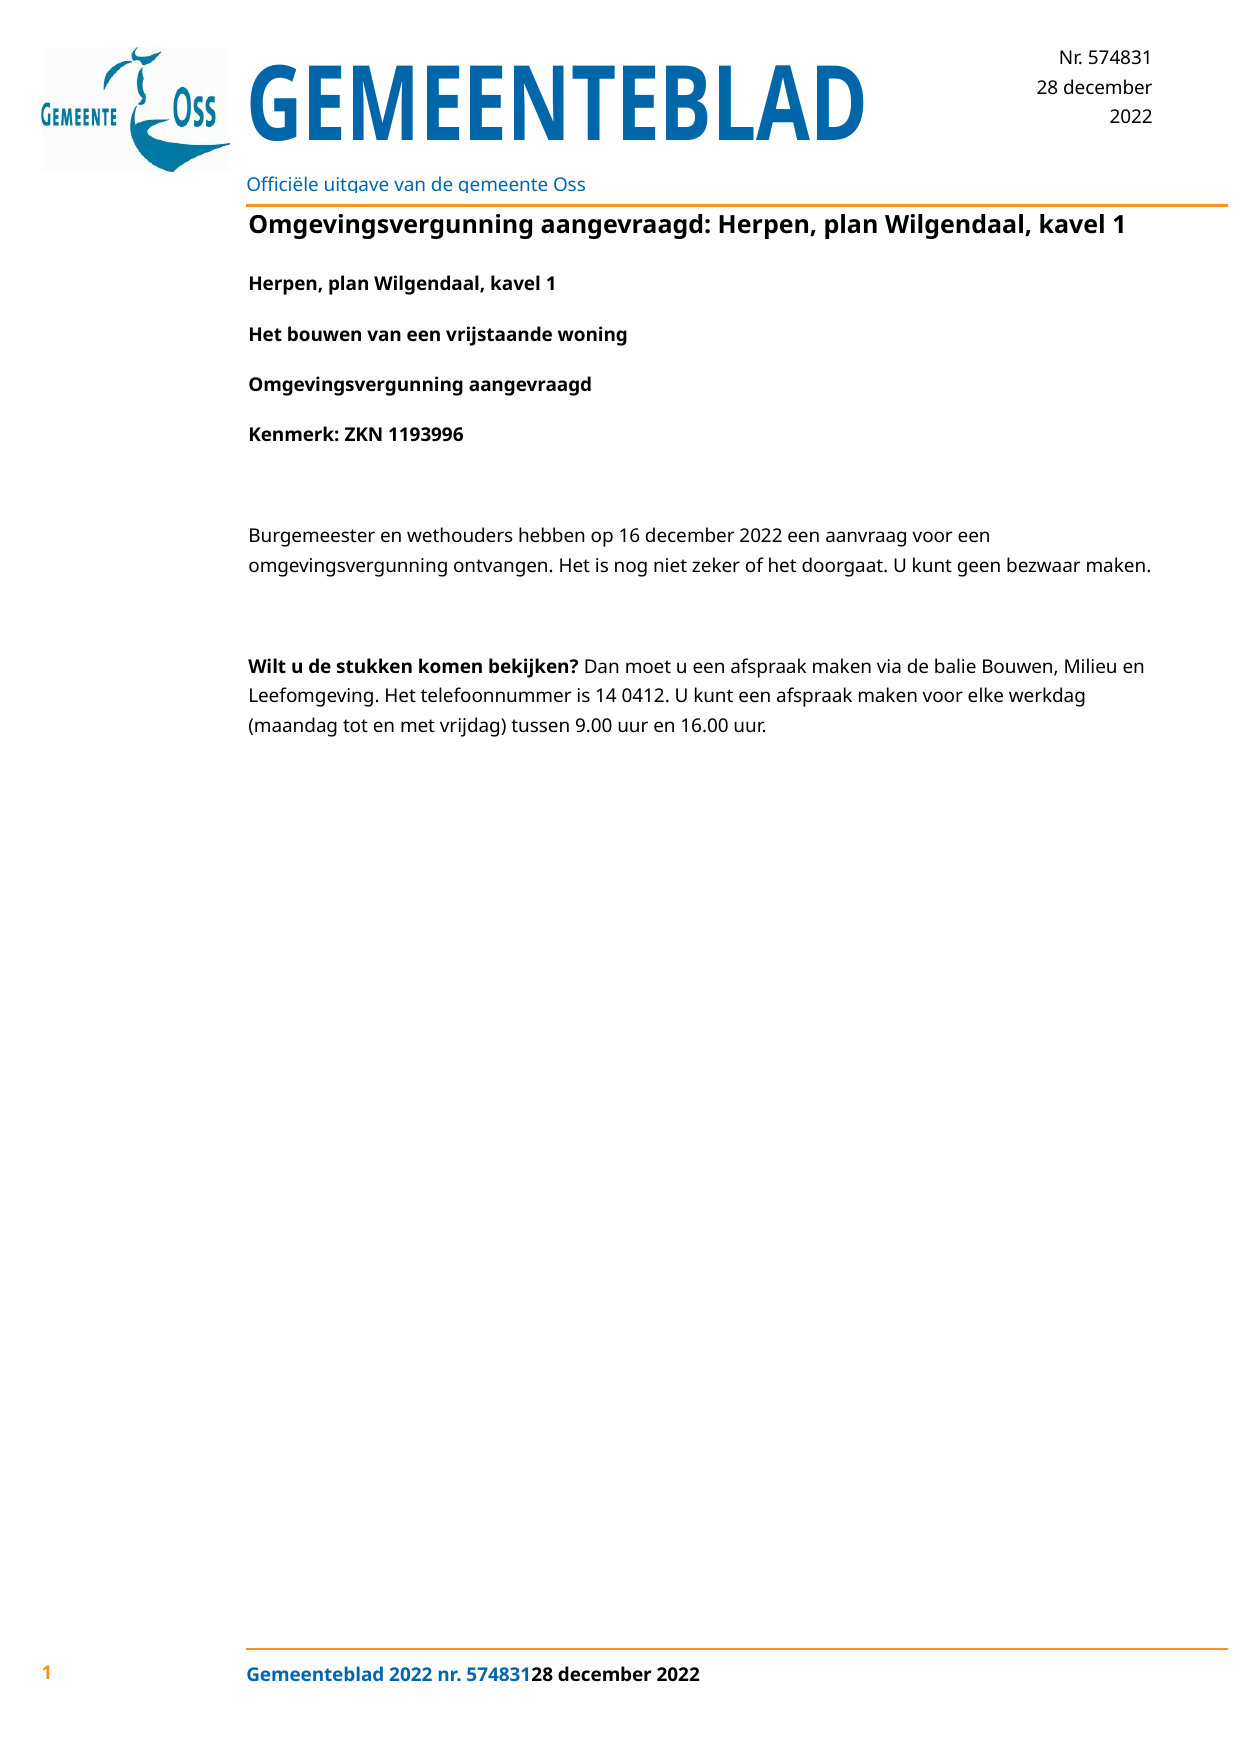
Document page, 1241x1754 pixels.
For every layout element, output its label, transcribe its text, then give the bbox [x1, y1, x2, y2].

text Wilt u de stukken komen bekijken? Dan moet u een afspraak maken via de balie Bouwen, Milieu en Leefomgeving. Het telefoonnummer is 14 0412. U kunt een afspraak maken voor elke werkdag (maandag tot en met vrijdag) tussen 9.00 uur en 16.00 uur. [248, 653, 1152, 738]
text Kenmerk: ZKN 1193996 [248, 422, 1152, 447]
text Omgevingsvergunning aangevraagd: Herpen, plan Wilgendaal, kavel 1 [248, 207, 1152, 241]
text Omgevingsvergunning aangevraagd [248, 371, 1152, 397]
text Het bouwen van een vrijstaande woning [248, 321, 1152, 346]
text Herpen, plan Wilgendaal, kavel 1 [248, 270, 1152, 296]
picture [41, 47, 231, 172]
text Burgemeester en wethouders hebben op 16 december 2022 een aanvraag voor een omgevingsvergunning ontvangen. Het is nog niet zeker of het doorgaat. U kunt geen bezwaar maken. [248, 522, 1152, 578]
